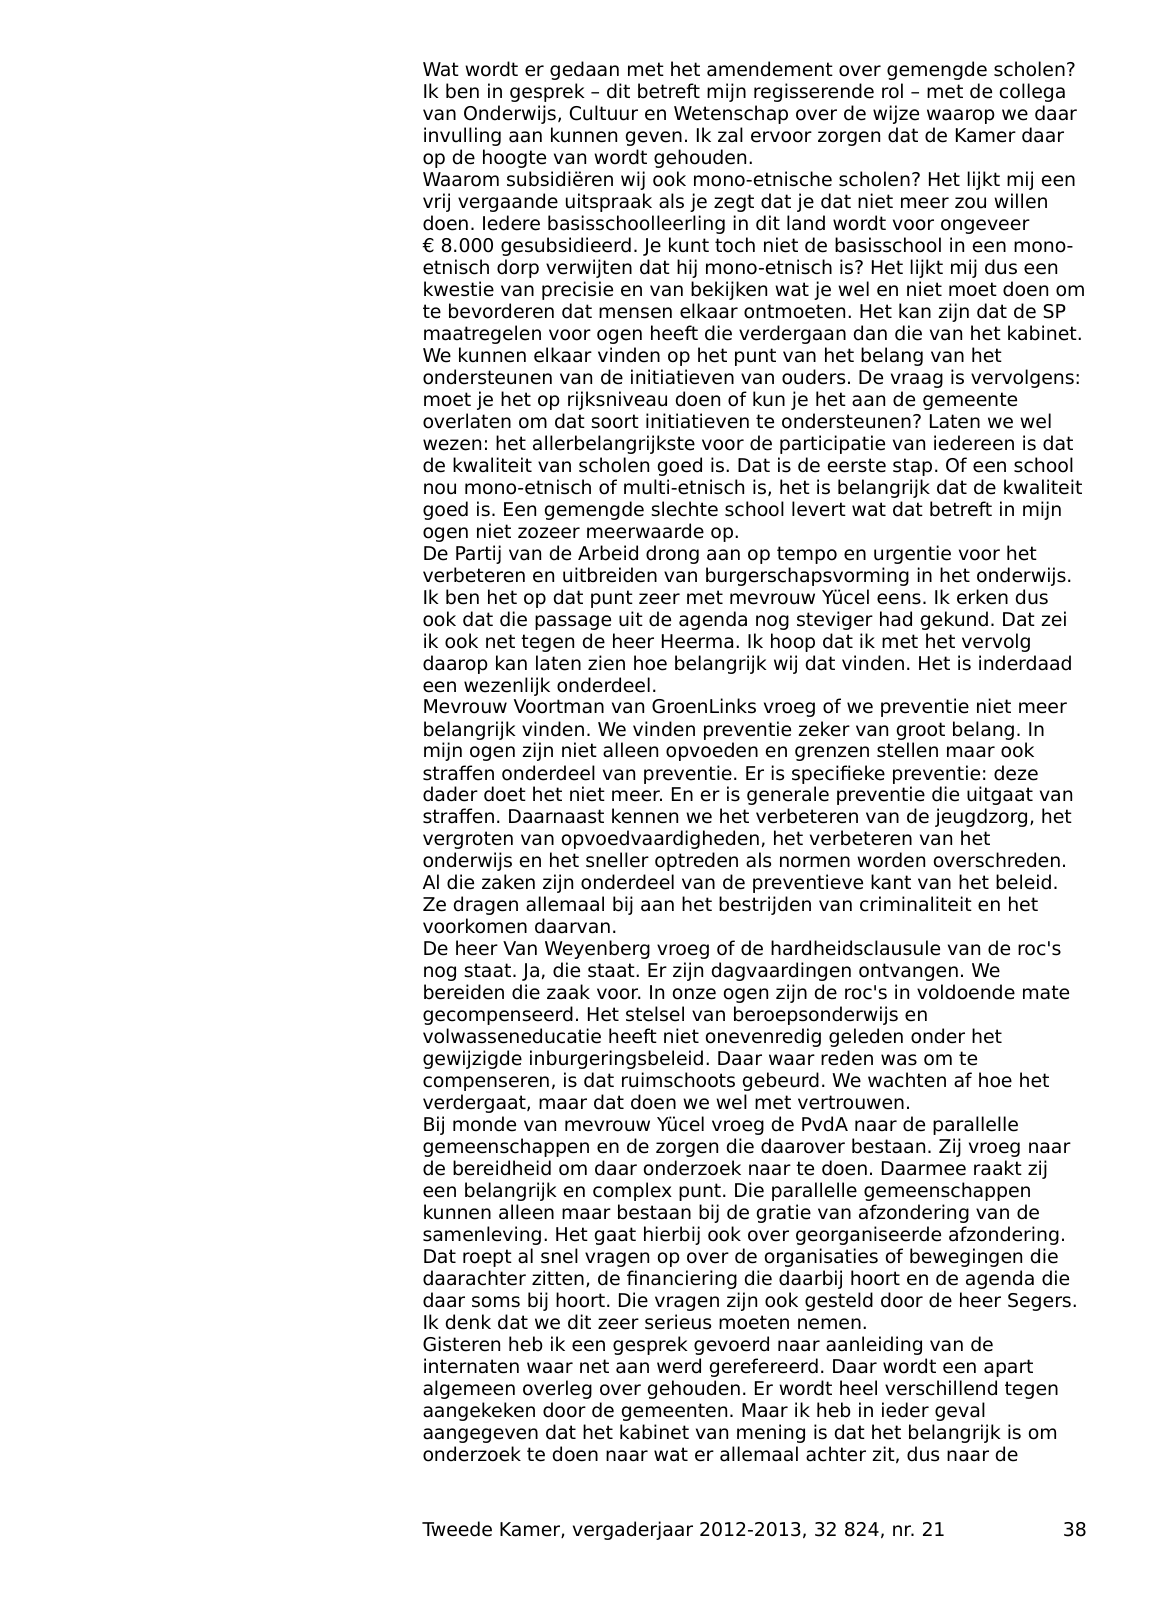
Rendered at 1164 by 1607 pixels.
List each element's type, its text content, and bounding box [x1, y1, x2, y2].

text Bij monde van mevrouw Yücel vroeg de PvdA naar de parallelle gemeenschappen en de zorgen die daarover bestaan. Zij vroeg naar de bereidheid om daar onderzoek naar te doen. Daarmee raakt zij een belangrijk en complex punt. Die parallelle gemeenschappen kunnen alleen maar bestaan bij de gratie van afzondering van de samenleving. Het gaat hierbij ook over georganiseerde afzondering. Dat roept al snel vragen op over de organisaties of bewegingen die daarachter zitten, de financiering die daarbij hoort en de agenda die daar soms bij hoort. Die vragen zijn ook gesteld door de heer Segers. Ik denk dat we dit zeer serieus moeten nemen. [422, 1114, 1087, 1334]
text De Partij van de Arbeid drong aan op tempo en urgentie voor het verbeteren en uitbreiden van burgerschapsvorming in het onderwijs. Ik ben het op dat punt zeer met mevrouw Yücel eens. Ik erken dus ook dat die passage uit de agenda nog steviger had gekund. Dat zei ik ook net tegen de heer Heerma. Ik hoop dat ik met het vervolg daarop kan laten zien hoe belangrijk wij dat vinden. Het is inderdaad een wezenlijk onderdeel. [422, 543, 1087, 696]
text Wat wordt er gedaan met het amendement over gemengde scholen? Ik ben in gesprek – dit betreft mijn regisserende rol – met de collega van Onderwijs, Cultuur en Wetenschap over de wijze waarop we daar invulling aan kunnen geven. Ik zal ervoor zorgen dat de Kamer daar op de hoogte van wordt gehouden. [422, 59, 1087, 169]
text Waarom subsidiëren wij ook mono-etnische scholen? Het lijkt mij een vrij vergaande uitspraak als je zegt dat je dat niet meer zou willen doen. Iedere basisschoolleerling in dit land wordt voor ongeveer € 8.000 gesubsidieerd. Je kunt toch niet de basisschool in een mono-etnisch dorp verwijten dat hij mono-etnisch is? Het lijkt mij dus een kwestie van precisie en van bekijken wat je wel en niet moet doen om te bevorderen dat mensen elkaar ontmoeten. Het kan zijn dat de SP maatregelen voor ogen heeft die verdergaan dan die van het kabinet. We kunnen elkaar vinden op het punt van het belang van het ondersteunen van de initiatieven van ouders. De vraag is vervolgens: moet je het op rijksniveau doen of kun je het aan de gemeente overlaten om dat soort initiatieven te ondersteunen? Laten we wel wezen: het allerbelangrijkste voor de participatie van iedereen is dat de kwaliteit van scholen goed is. Dat is de eerste stap. Of een school nou mono-etnisch of multi-etnisch is, het is belangrijk dat de kwaliteit goed is. Een gemengde slechte school levert wat dat betreft in mijn ogen niet zozeer meerwaarde op. [422, 169, 1087, 543]
text Gisteren heb ik een gesprek gevoerd naar aanleiding van de internaten waar net aan werd gerefereerd. Daar wordt een apart algemeen overleg over gehouden. Er wordt heel verschillend tegen aangekeken door de gemeenten. Maar ik heb in ieder geval aangegeven dat het kabinet van mening is dat het belangrijk is om onderzoek te doen naar wat er allemaal achter zit, dus naar de [422, 1334, 1087, 1466]
text Mevrouw Voortman van GroenLinks vroeg of we preventie niet meer belangrijk vinden. We vinden preventie zeker van groot belang. In mijn ogen zijn niet alleen opvoeden en grenzen stellen maar ook straffen onderdeel van preventie. Er is specifieke preventie: deze dader doet het niet meer. En er is generale preventie die uitgaat van straffen. Daarnaast kennen we het verbeteren van de jeugdzorg, het vergroten van opvoedvaardigheden, het verbeteren van het onderwijs en het sneller optreden als normen worden overschreden. Al die zaken zijn onderdeel van de preventieve kant van het beleid. Ze dragen allemaal bij aan het bestrijden van criminaliteit en het voorkomen daarvan. [422, 696, 1087, 938]
text De heer Van Weyenberg vroeg of de hardheidsclausule van de roc's nog staat. Ja, die staat. Er zijn dagvaardingen ontvangen. We bereiden die zaak voor. In onze ogen zijn de roc's in voldoende mate gecompenseerd. Het stelsel van beroepsonderwijs en volwasseneducatie heeft niet onevenredig geleden onder het gewijzigde inburgeringsbeleid. Daar waar reden was om te compenseren, is dat ruimschoots gebeurd. We wachten af hoe het verdergaat, maar dat doen we wel met vertrouwen. [422, 938, 1087, 1114]
